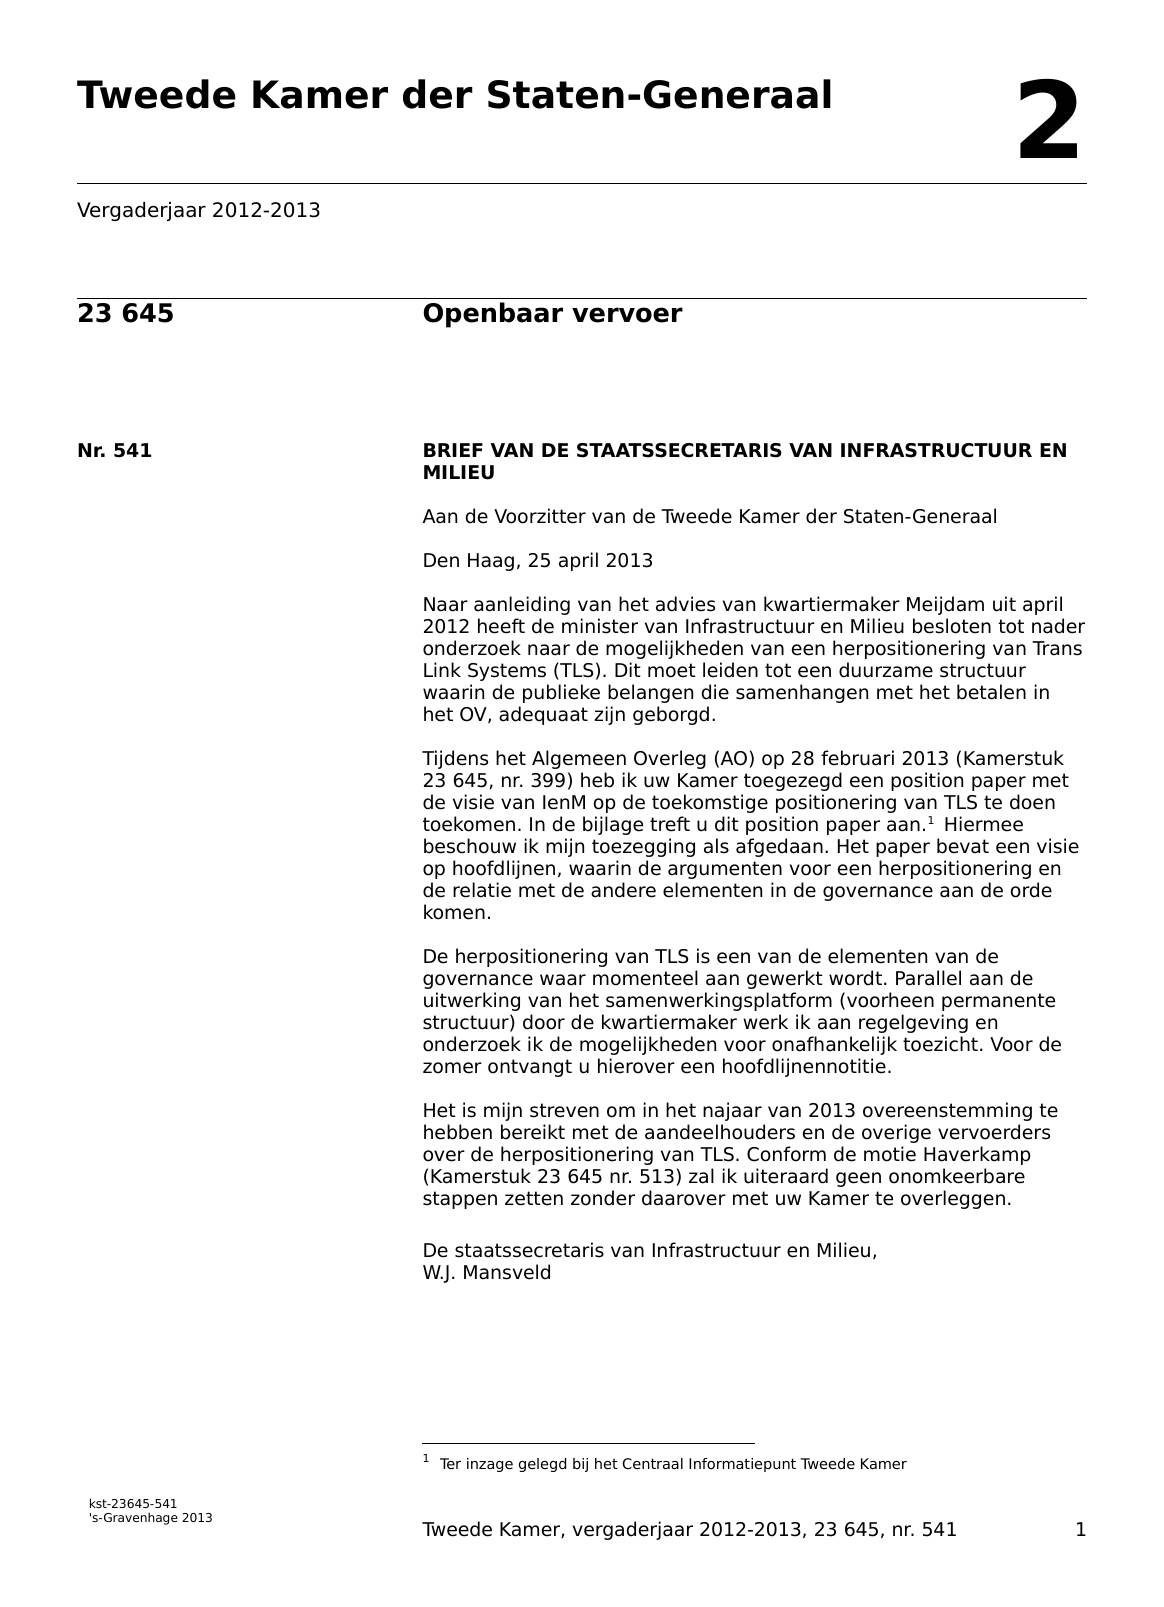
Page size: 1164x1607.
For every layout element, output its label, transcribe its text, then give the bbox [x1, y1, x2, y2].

text kst-23645-541 [88, 1497, 323, 1511]
text De staatssecretaris van Infrastructuur en Milieu, W.J. Mansveld [422, 1240, 1087, 1284]
text Aan de Voorzitter van de Tweede Kamer der Staten-Generaal [422, 506, 1087, 528]
text Ter inzage gelegd bij het Centraal Informatiepunt Tweede Kamer [422, 1452, 1087, 1474]
table_header Tweede Kamer der Staten-Generaal [77, 59, 886, 183]
subtitle 23 645 Openbaar vervoer [77, 299, 1087, 329]
text Naar aanleiding van het advies van kwartiermaker Meijdam uit april 2012 heeft de minister van Infrastructuur en Milieu besloten tot nader onderzoek naar de mogelijkheden van een herpositionering van Trans Link Systems (TLS). Dit moet leiden tot een duurzame structuur waarin de publieke belangen die samenhangen met het betalen in het OV, adequaat zijn geborgd. [422, 594, 1087, 726]
text Het is mijn streven om in het najaar van 2013 overeenstemming te hebben bereikt met de aandeelhouders en de overige vervoerders over de herpositionering van TLS. Conform de motie Haverkamp (Kamerstuk 23 645 nr. 513) zal ik uiteraard geen onomkeerbare stappen zetten zonder daarover met uw Kamer te overleggen. [422, 1100, 1087, 1210]
table_cell Vergaderjaar 2012-2013 [77, 184, 1087, 298]
text De herpositionering van TLS is een van de elementen van de governance waar momenteel aan gewerkt wordt. Parallel aan de uitwerking van het samenwerkingsplatform (voorheen permanente structuur) door de kwartiermaker werk ik aan regelgeving en onderzoek ik de mogelijkheden voor onafhankelijk toezicht. Voor de zomer ontvangt u hierover een hoofdlijnennotitie. [422, 946, 1087, 1078]
subtitle Nr. 541 BRIEF VAN DE STAATSSECRETARIS VAN INFRASTRUCTUUR EN MILIEU [77, 440, 1087, 484]
text Den Haag, 25 april 2013 [422, 550, 1087, 572]
text Tijdens het Algemeen Overleg (AO) op 28 februari 2013 (Kamerstuk 23 645, nr. 399) heb ik uw Kamer toegezegd een position paper met de visie van IenM op de toekomstige positionering van TLS te doen toekomen. In de bijlage treft u dit position paper aan. Hiermee beschouw ik mijn toezegging als afgedaan. Het paper bevat een visie op hoofdlijnen, waarin de argumenten voor een herpositionering en de relatie met de andere elementen in de governance aan de orde komen. [422, 748, 1087, 924]
text 's-Gravenhage 2013 [88, 1511, 323, 1525]
table_header 2 [886, 59, 1087, 183]
